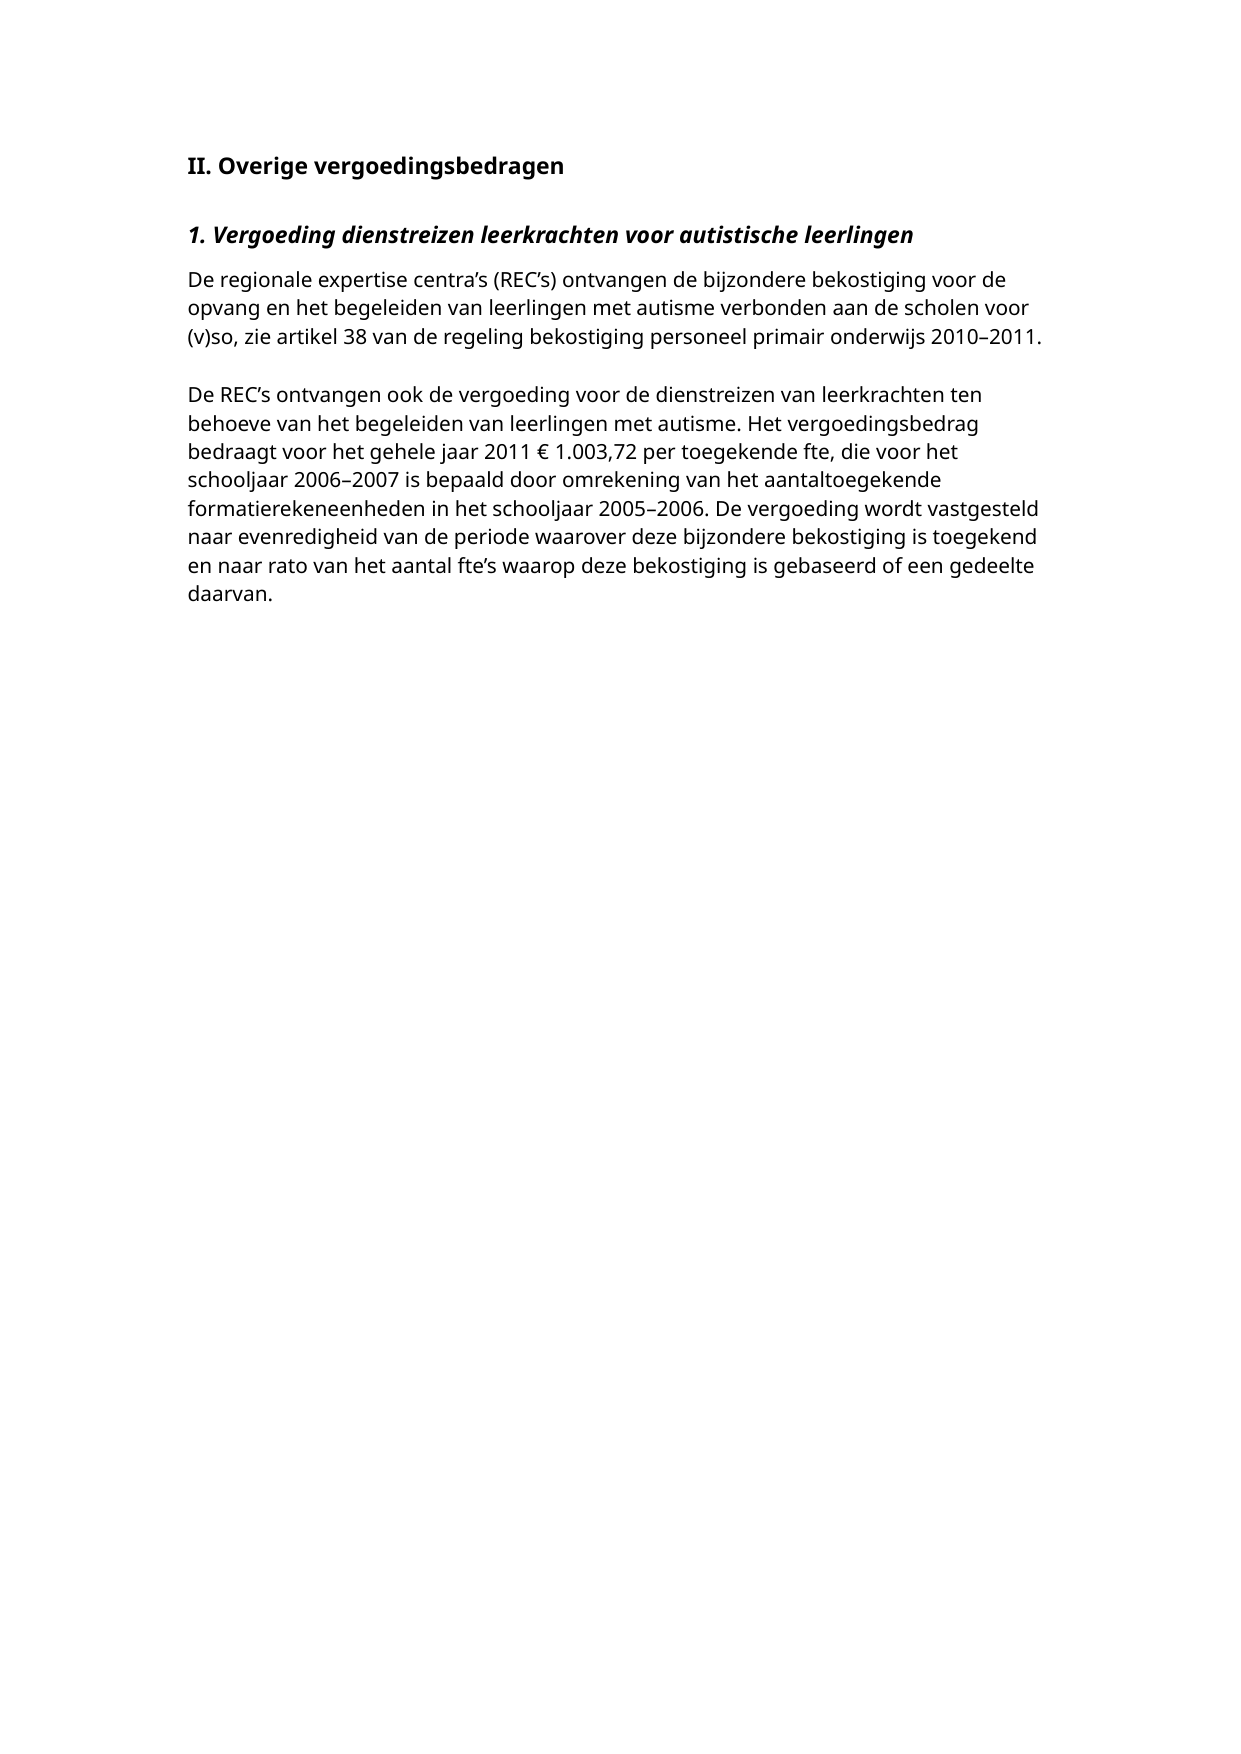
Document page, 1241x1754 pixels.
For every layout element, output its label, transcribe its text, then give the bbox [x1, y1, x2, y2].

subtitle 1. Vergoeding dienstreizen leerkrachten voor autistische leerlingen [187, 219, 1053, 250]
subtitle II. Overige vergoedingsbedragen [187, 150, 1053, 181]
text De REC’s ontvangen ook de vergoeding voor de dienstreizen van leerkrachten ten behoeve van het begeleiden van leerlingen met autisme. Het vergoedingsbedrag bedraagt voor het gehele jaar 2011 € 1.003,72 per toegekende fte, die voor het schooljaar 2006–2007 is bepaald door omrekening van het aantaltoegekende formatierekeneenheden in het schooljaar 2005–2006. De vergoeding wordt vastgesteld naar evenredigheid van de periode waarover deze bijzondere bekostiging is toegekend en naar rato van het aantal fte’s waarop deze bekostiging is gebaseerd of een gedeelte daarvan. [187, 380, 1053, 608]
text De regionale expertise centra’s (REC’s) ontvangen de bijzondere bekostiging voor de opvang en het begeleiden van leerlingen met autisme verbonden aan de scholen voor (v)so, zie artikel 38 van de regeling bekostiging personeel primair onderwijs 2010–2011. [187, 265, 1053, 350]
